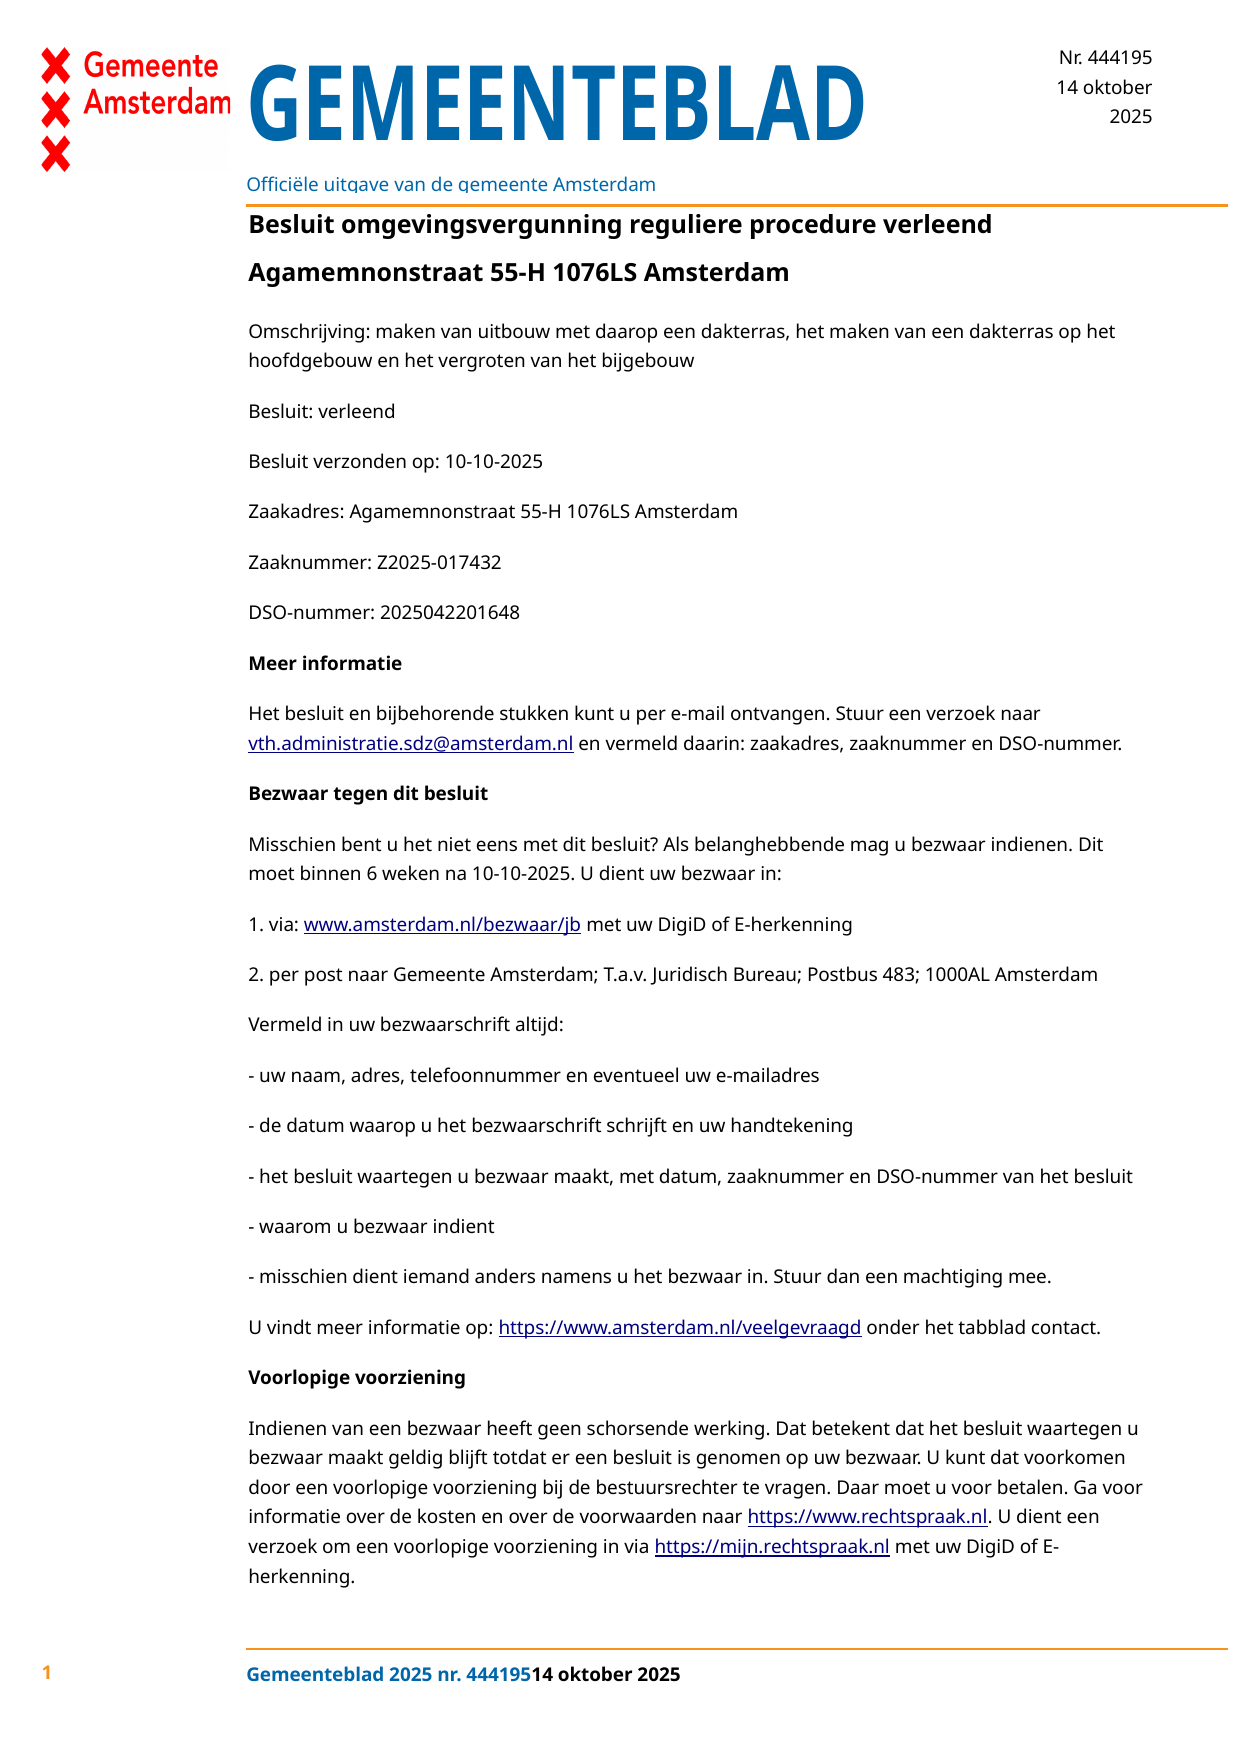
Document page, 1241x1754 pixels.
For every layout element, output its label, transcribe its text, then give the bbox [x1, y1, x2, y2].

text Vermeld in uw bezwaarschrift altijd: [248, 1012, 1152, 1037]
text Besluit: verleend [248, 398, 1152, 424]
text Besluit verzonden op: 10-10-2025 [248, 448, 1152, 474]
text Zaakadres: Agamemnonstraat 55-H 1076LS Amsterdam [248, 499, 1152, 524]
text - misschien dient iemand anders namens u het bezwaar in. Stuur dan een machtiging mee. [248, 1264, 1152, 1289]
text Het besluit en bijbehorende stukken kunt u per e-mail ontvangen. Stuur een verzoek naar vth.administratie.sdz@amsterdam.nl en vermeld daarin: zaakadres, zaaknummer en DSO-nummer. [248, 700, 1152, 756]
text 2. per post naar Gemeente Amsterdam; T.a.v. Juridisch Bureau; Postbus 483; 1000AL Amsterdam [248, 961, 1152, 987]
text Meer informatie [248, 650, 1152, 676]
text U vindt meer informatie op: https://www.amsterdam.nl/veelgevraagd onder het tabblad contact. [248, 1314, 1152, 1340]
text DSO-nummer: 2025042201648 [248, 599, 1152, 625]
text 1. via: www.amsterdam.nl/bezwaar/jb met uw DigiD of E-herkenning [248, 911, 1152, 937]
text - de datum waarop u het bezwaarschrift schrijft en uw handtekening [248, 1112, 1152, 1138]
text Omschrijving: maken van uitbouw met daarop een dakterras, het maken van een dakterras op het hoofdgebouw en het vergroten van het bijgebouw [248, 318, 1152, 373]
text Indienen van een bezwaar heeft geen schorsende werking. Dat betekent dat het besluit waartegen u bezwaar maakt geldig blijft totdat er een besluit is genomen op uw bezwaar. U kunt dat voorkomen door een voorlopige voorziening bij de bestuursrechter te vragen. Daar moet u voor betalen. Ga voor informatie over de kosten en over de voorwaarden naar https://www.rechtspraak.nl. U dient een verzoek om een voorlopige voorziening in via https://mijn.rechtspraak.nl met uw DigiD of E-herkenning. [248, 1415, 1152, 1589]
text - het besluit waartegen u bezwaar maakt, met datum, zaaknummer en DSO-nummer van het besluit [248, 1163, 1152, 1189]
text - uw naam, adres, telefoonnummer en eventueel uw e-mailadres [248, 1062, 1152, 1088]
text Bezwaar tegen dit besluit [248, 780, 1152, 806]
text Besluit omgevingsvergunning reguliere procedure verleend Agamemnonstraat 55-H 1076LS Amsterdam [248, 207, 1152, 288]
picture [41, 47, 231, 172]
text Misschien bent u het niet eens met dit besluit? Als belanghebbende mag u bezwaar indienen. Dit moet binnen 6 weken na 10-10-2025. U dient uw bezwaar in: [248, 831, 1152, 886]
text Zaaknummer: Z2025-017432 [248, 549, 1152, 575]
text - waarom u bezwaar indient [248, 1213, 1152, 1239]
text Voorlopige voorziening [248, 1364, 1152, 1390]
